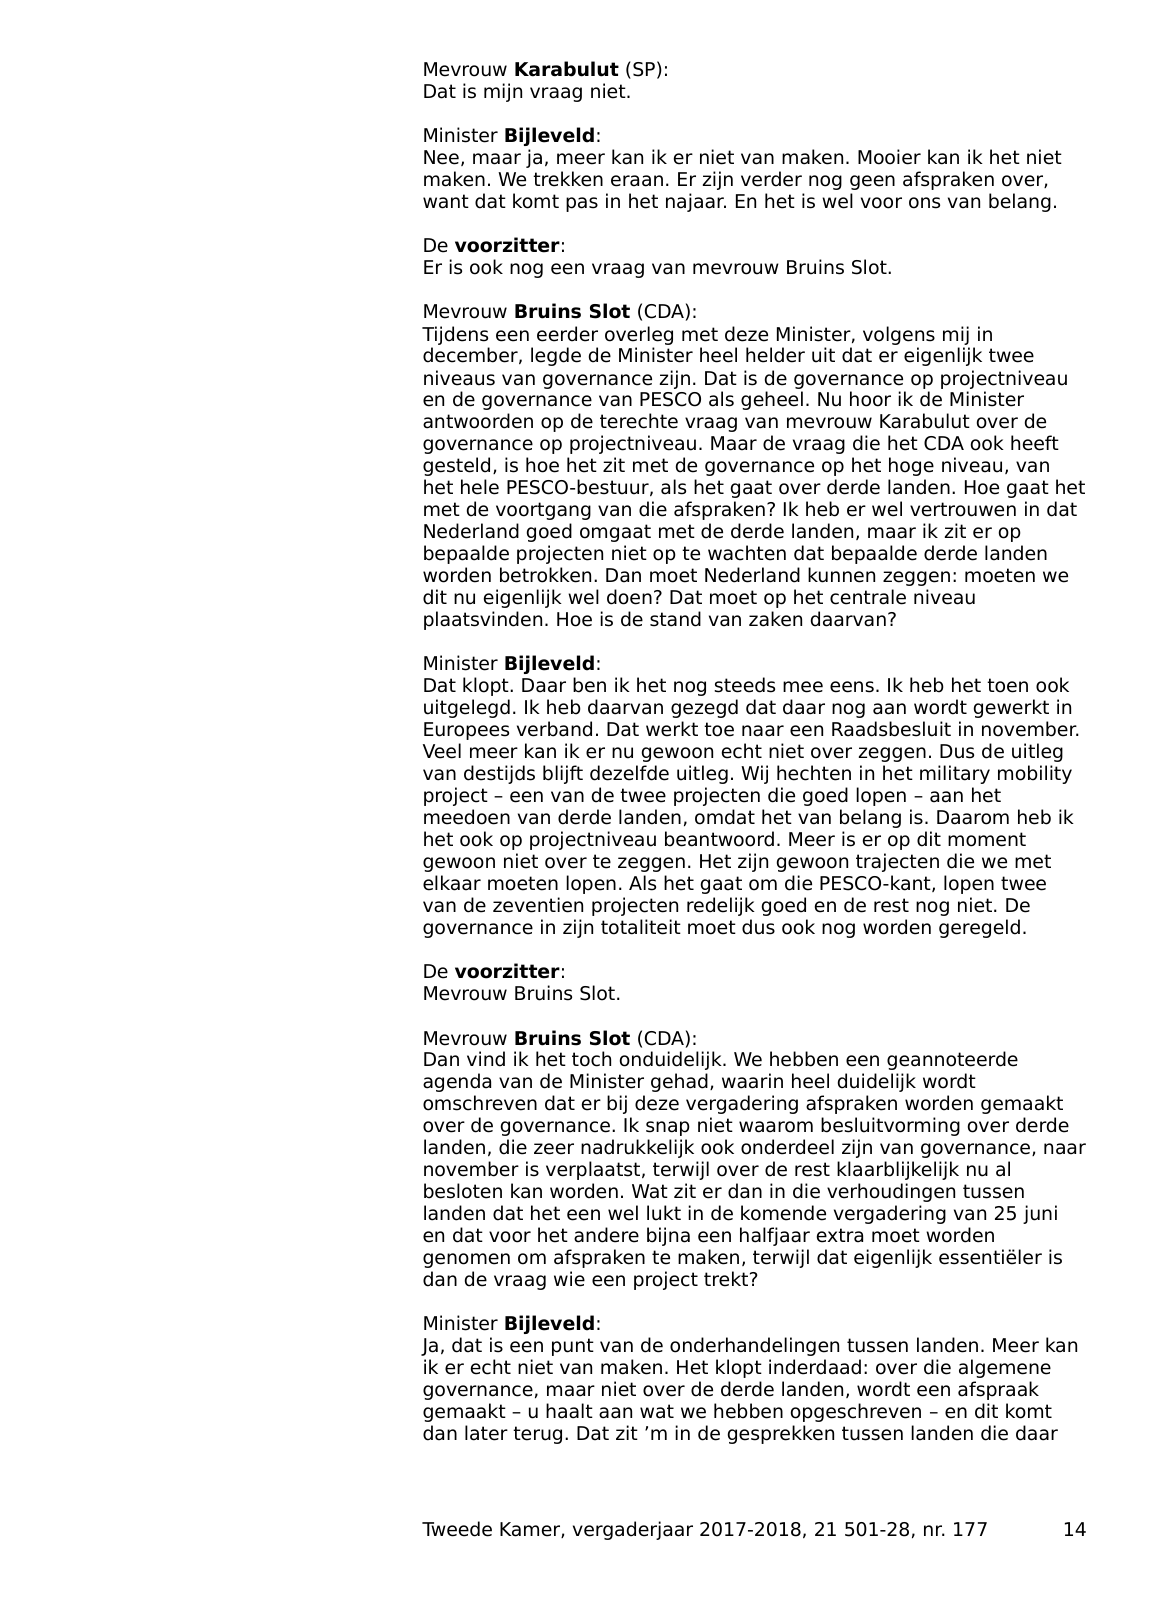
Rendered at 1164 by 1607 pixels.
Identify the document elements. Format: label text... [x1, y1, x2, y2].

text Ja, dat is een punt van de onderhandelingen tussen landen. Meer kan ik er echt niet van maken. Het klopt inderdaad: over die algemene governance, maar niet over de derde landen, wordt een afspraak gemaakt – u haalt aan wat we hebben opgeschreven – en dit komt dan later terug. Dat zit ’m in de gesprekken tussen landen die daar [422, 1335, 1087, 1445]
text Minister Bijleveld: [422, 653, 1087, 675]
text Dan vind ik het toch onduidelijk. We hebben een geannoteerde agenda van de Minister gehad, waarin heel duidelijk wordt omschreven dat er bij deze vergadering afspraken worden gemaakt over de governance. Ik snap niet waarom besluitvorming over derde landen, die zeer nadrukkelijk ook onderdeel zijn van governance, naar november is verplaatst, terwijl over de rest klaarblijkelijk nu al besloten kan worden. Wat zit er dan in die verhoudingen tussen landen dat het een wel lukt in de komende vergadering van 25 juni en dat voor het andere bijna een halfjaar extra moet worden genomen om afspraken te maken, terwijl dat eigenlijk essentiëler is dan de vraag wie een project trekt? [422, 1049, 1087, 1291]
text Mevrouw Bruins Slot (CDA): [422, 1027, 1087, 1049]
text Dat is mijn vraag niet. [422, 81, 1087, 103]
text Minister Bijleveld: [422, 125, 1087, 147]
text Mevrouw Bruins Slot (CDA): [422, 301, 1087, 323]
text De voorzitter: [422, 961, 1087, 983]
text Tijdens een eerder overleg met deze Minister, volgens mij in december, legde de Minister heel helder uit dat er eigenlijk twee niveaus van governance zijn. Dat is de governance op projectniveau en de governance van PESCO als geheel. Nu hoor ik de Minister antwoorden op de terechte vraag van mevrouw Karabulut over de governance op projectniveau. Maar de vraag die het CDA ook heeft gesteld, is hoe het zit met de governance op het hoge niveau, van het hele PESCO-bestuur, als het gaat over derde landen. Hoe gaat het met de voortgang van die afspraken? Ik heb er wel vertrouwen in dat Nederland goed omgaat met de derde landen, maar ik zit er op bepaalde projecten niet op te wachten dat bepaalde derde landen worden betrokken. Dan moet Nederland kunnen zeggen: moeten we dit nu eigenlijk wel doen? Dat moet op het centrale niveau plaatsvinden. Hoe is de stand van zaken daarvan? [422, 323, 1087, 631]
text Er is ook nog een vraag van mevrouw Bruins Slot. [422, 257, 1087, 279]
text Mevrouw Karabulut (SP): [422, 59, 1087, 81]
text Minister Bijleveld: [422, 1313, 1087, 1335]
text Mevrouw Bruins Slot. [422, 983, 1087, 1005]
text Nee, maar ja, meer kan ik er niet van maken. Mooier kan ik het niet maken. We trekken eraan. Er zijn verder nog geen afspraken over, want dat komt pas in het najaar. En het is wel voor ons van belang. [422, 147, 1087, 213]
text Dat klopt. Daar ben ik het nog steeds mee eens. Ik heb het toen ook uitgelegd. Ik heb daarvan gezegd dat daar nog aan wordt gewerkt in Europees verband. Dat werkt toe naar een Raadsbesluit in november. Veel meer kan ik er nu gewoon echt niet over zeggen. Dus de uitleg van destijds blijft dezelfde uitleg. Wij hechten in het military mobility project – een van de twee projecten die goed lopen – aan het meedoen van derde landen, omdat het van belang is. Daarom heb ik het ook op projectniveau beantwoord. Meer is er op dit moment gewoon niet over te zeggen. Het zijn gewoon trajecten die we met elkaar moeten lopen. Als het gaat om die PESCO-kant, lopen twee van de zeventien projecten redelijk goed en de rest nog niet. De governance in zijn totaliteit moet dus ook nog worden geregeld. [422, 675, 1087, 939]
text De voorzitter: [422, 235, 1087, 257]
